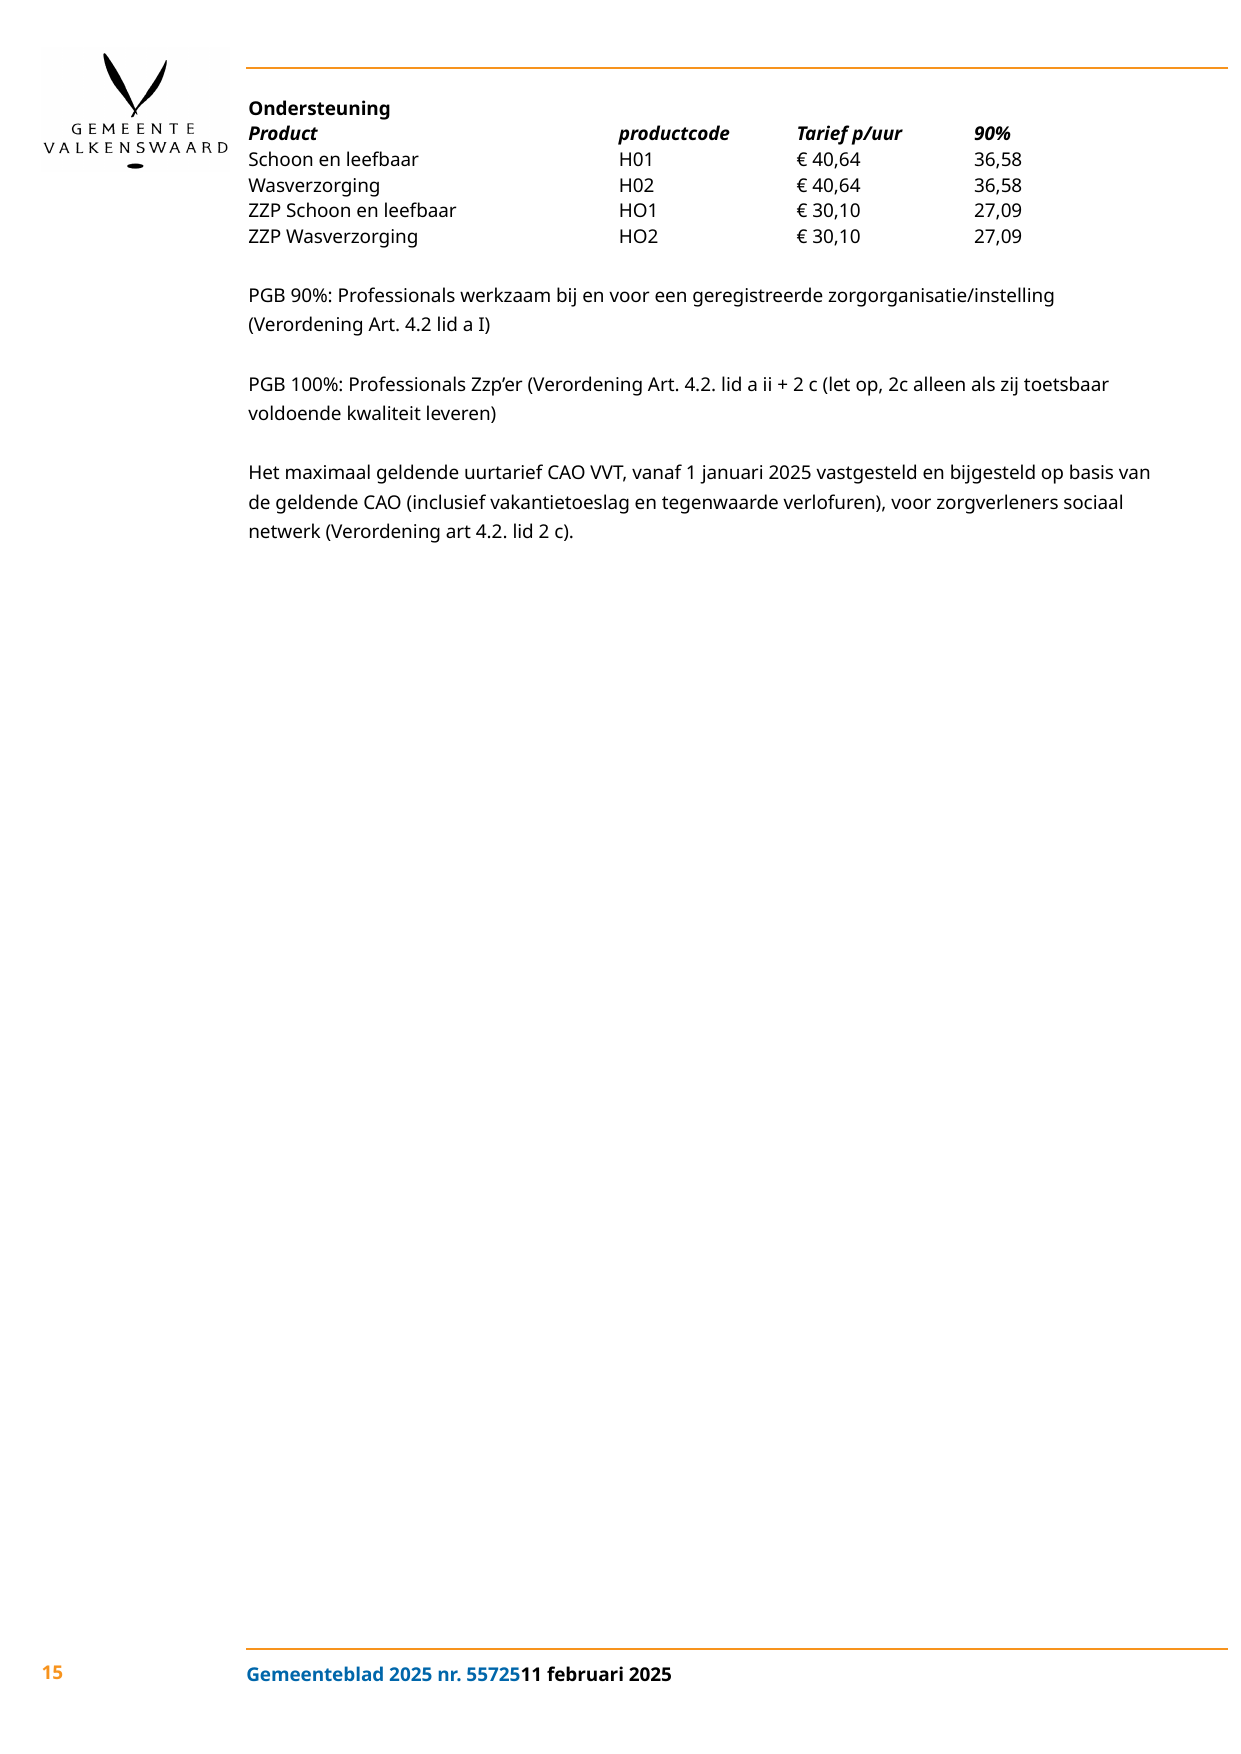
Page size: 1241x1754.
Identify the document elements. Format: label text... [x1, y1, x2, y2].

table_cell HO1 [619, 198, 796, 223]
table_cell HO2 [619, 224, 796, 249]
picture [41, 47, 231, 172]
table_cell € 40,64 [796, 146, 974, 172]
table_cell ZZP Wasverzorging [248, 224, 619, 249]
table_header Ondersteuning [248, 95, 619, 121]
table_cell 27,09 [974, 198, 1152, 223]
table_header [619, 95, 796, 121]
table_cell 27,09 [974, 224, 1152, 249]
table_cell Schoon en leefbaar [248, 146, 619, 172]
table_cell Wasverzorging [248, 172, 619, 198]
table_cell Product [248, 121, 619, 146]
text PGB 100%: Professionals Zzp’er (Verordening Art. 4.2. lid a ii + 2 c (let op, 2c alleen als zij toetsbaar voldoende kwaliteit leveren) [248, 371, 1152, 426]
table_header [796, 95, 974, 121]
table_cell 36,58 [974, 146, 1152, 172]
table_header [974, 95, 1152, 121]
table_cell € 30,10 [796, 198, 974, 223]
text Het maximaal geldende uurtarief CAO VVT, vanaf 1 januari 2025 vastgesteld en bijgesteld op basis van de geldende CAO (inclusief vakantietoeslag en tegenwaarde verlofuren), voor zorgverleners sociaal netwerk (Verordening art 4.2. lid 2 c). [248, 459, 1152, 544]
table_cell Tarief p/uur [796, 121, 974, 146]
table_cell € 40,64 [796, 172, 974, 198]
table_cell € 30,10 [796, 224, 974, 249]
table_cell productcode [619, 121, 796, 146]
table_cell 36,58 [974, 172, 1152, 198]
table_cell H02 [619, 172, 796, 198]
text PGB 90%: Professionals werkzaam bij en voor een geregistreerde zorgorganisatie/instelling (Verordening Art. 4.2 lid a I) [248, 282, 1152, 337]
table_cell ZZP Schoon en leefbaar [248, 198, 619, 223]
table_cell 90% [974, 121, 1152, 146]
table_cell H01 [619, 146, 796, 172]
